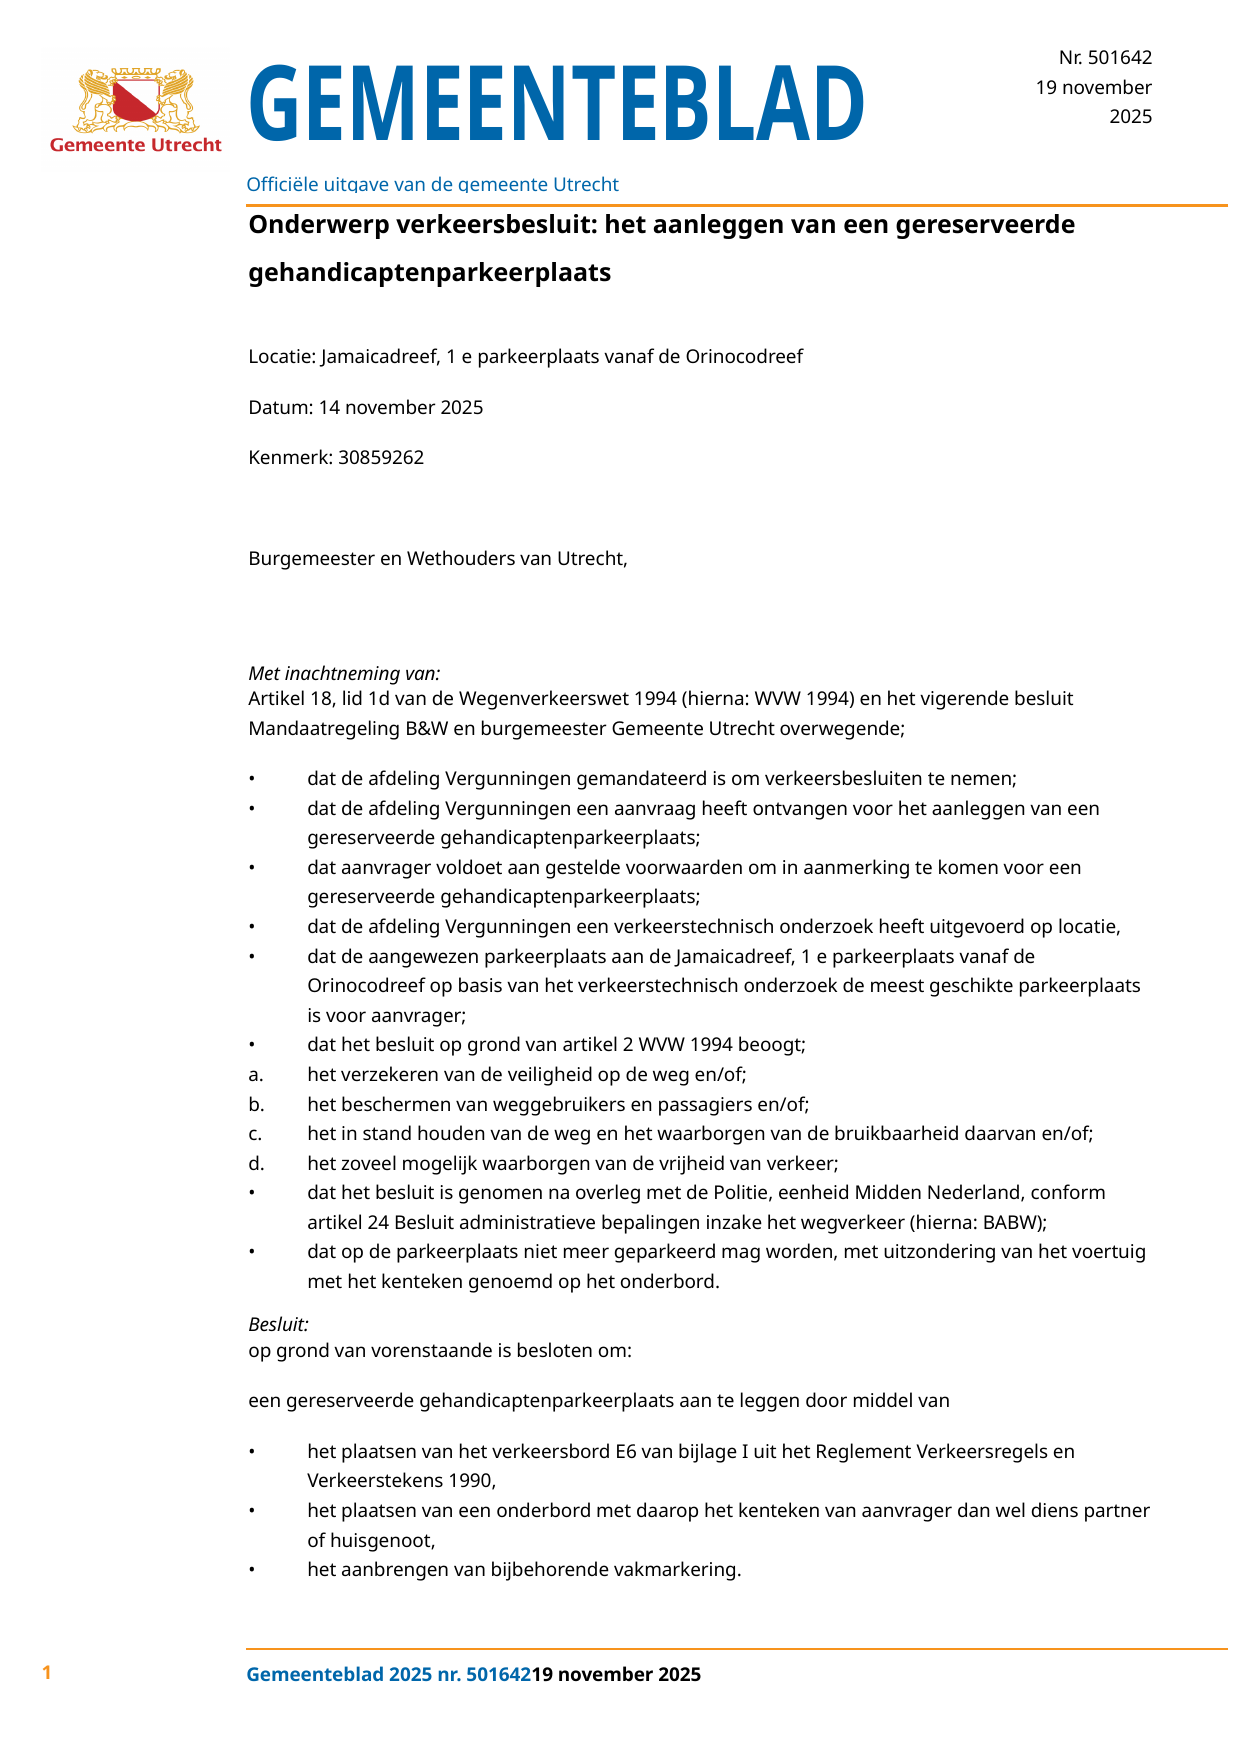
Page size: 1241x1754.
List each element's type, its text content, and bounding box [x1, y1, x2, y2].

list het aanbrengen van bijbehorende vakmarkering. [248, 1556, 1152, 1582]
list het beschermen van weggebruikers en passagiers en/of; [248, 1091, 1152, 1117]
list dat op de parkeerplaats niet meer geparkeerd mag worden, met uitzondering van het voertuig met het kenteken genoemd op het onderbord. [248, 1239, 1152, 1294]
text Artikel 18, lid 1d van de Wegenverkeerswet 1994 (hierna: WVW 1994) en het vigerende besluit Mandaatregeling B&W en burgemeester Gemeente Utrecht overwegende; [248, 685, 1152, 741]
list dat de afdeling Vergunningen een verkeerstechnisch onderzoek heeft uitgevoerd op locatie, [248, 913, 1152, 939]
list het plaatsen van een onderbord met daarop het kenteken van aanvrager dan wel diens partner of huisgenoot, [248, 1497, 1152, 1552]
text Besluit: [248, 1311, 1152, 1337]
list het plaatsen van het verkeersbord E6 van bijlage I uit het Reglement Verkeersregels en Verkeerstekens 1990, [248, 1438, 1152, 1493]
text Onderwerp verkeersbesluit: het aanleggen van een gereserveerde gehandicaptenparkeerplaats [248, 207, 1152, 288]
picture [41, 47, 231, 172]
text Kenmerk: 30859262 [248, 444, 1152, 470]
list het verzekeren van de veiligheid op de weg en/of; [248, 1061, 1152, 1087]
text Burgemeester en Wethouders van Utrecht, [248, 545, 1152, 571]
list het in stand houden van de weg en het waarborgen van de bruikbaarheid daarvan en/of; [248, 1120, 1152, 1146]
list dat het besluit is genomen na overleg met de Politie, eenheid Midden Nederland, conform artikel 24 Besluit administratieve bepalingen inzake het wegverkeer (hierna: BABW); [248, 1179, 1152, 1235]
text op grond van vorenstaande is besloten om: [248, 1337, 1152, 1363]
list dat aanvrager voldoet aan gestelde voorwaarden om in aanmerking te komen voor een gereserveerde gehandicaptenparkeerplaats; [248, 854, 1152, 909]
list het zoveel mogelijk waarborgen van de vrijheid van verkeer; [248, 1150, 1152, 1176]
text een gereserveerde gehandicaptenparkeerplaats aan te leggen door middel van [248, 1388, 1152, 1413]
text Locatie: Jamaicadreef, 1 e parkeerplaats vanaf de Orinocodreef [248, 344, 1152, 369]
list dat de afdeling Vergunningen gemandateerd is om verkeersbesluiten te nemen; [248, 765, 1152, 791]
list dat de aangewezen parkeerplaats aan de Jamaicadreef, 1 e parkeerplaats vanaf de Orinocodreef op basis van het verkeerstechnisch onderzoek de meest geschikte parkeerplaats is voor aanvrager; [248, 943, 1152, 1028]
text Met inachtneming van: [248, 660, 1152, 685]
text Datum: 14 november 2025 [248, 394, 1152, 420]
list dat de afdeling Vergunningen een aanvraag heeft ontvangen voor het aanleggen van een gereserveerde gehandicaptenparkeerplaats; [248, 795, 1152, 850]
list dat het besluit op grond van artikel 2 WVW 1994 beoogt; [248, 1032, 1152, 1057]
